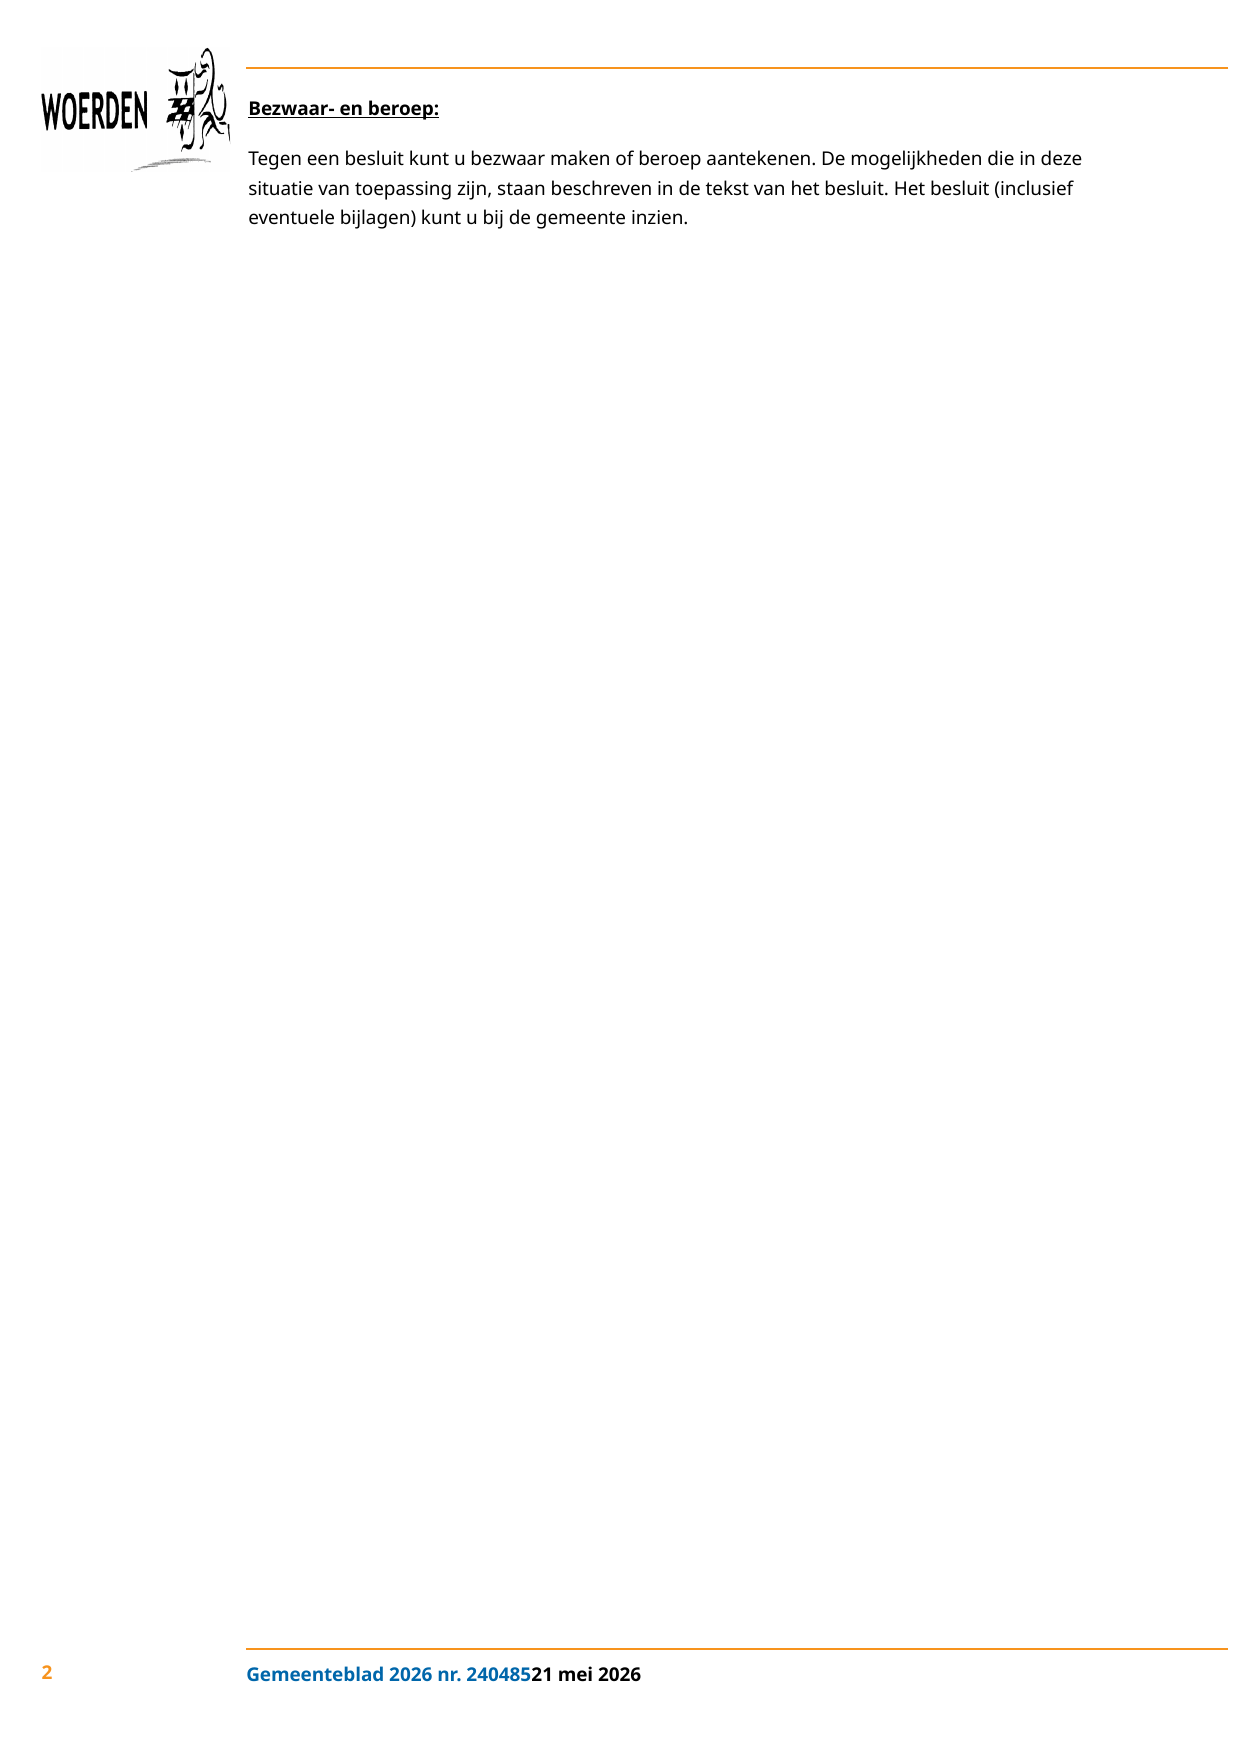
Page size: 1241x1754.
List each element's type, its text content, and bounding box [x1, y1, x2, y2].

text Bezwaar- en beroep: [248, 95, 1152, 121]
picture [41, 47, 231, 172]
text Tegen een besluit kunt u bezwaar maken of beroep aantekenen. De mogelijkheden die in deze situatie van toepassing zijn, staan beschreven in de tekst van het besluit. Het besluit (inclusief eventuele bijlagen) kunt u bij de gemeente inzien. [248, 145, 1152, 230]
